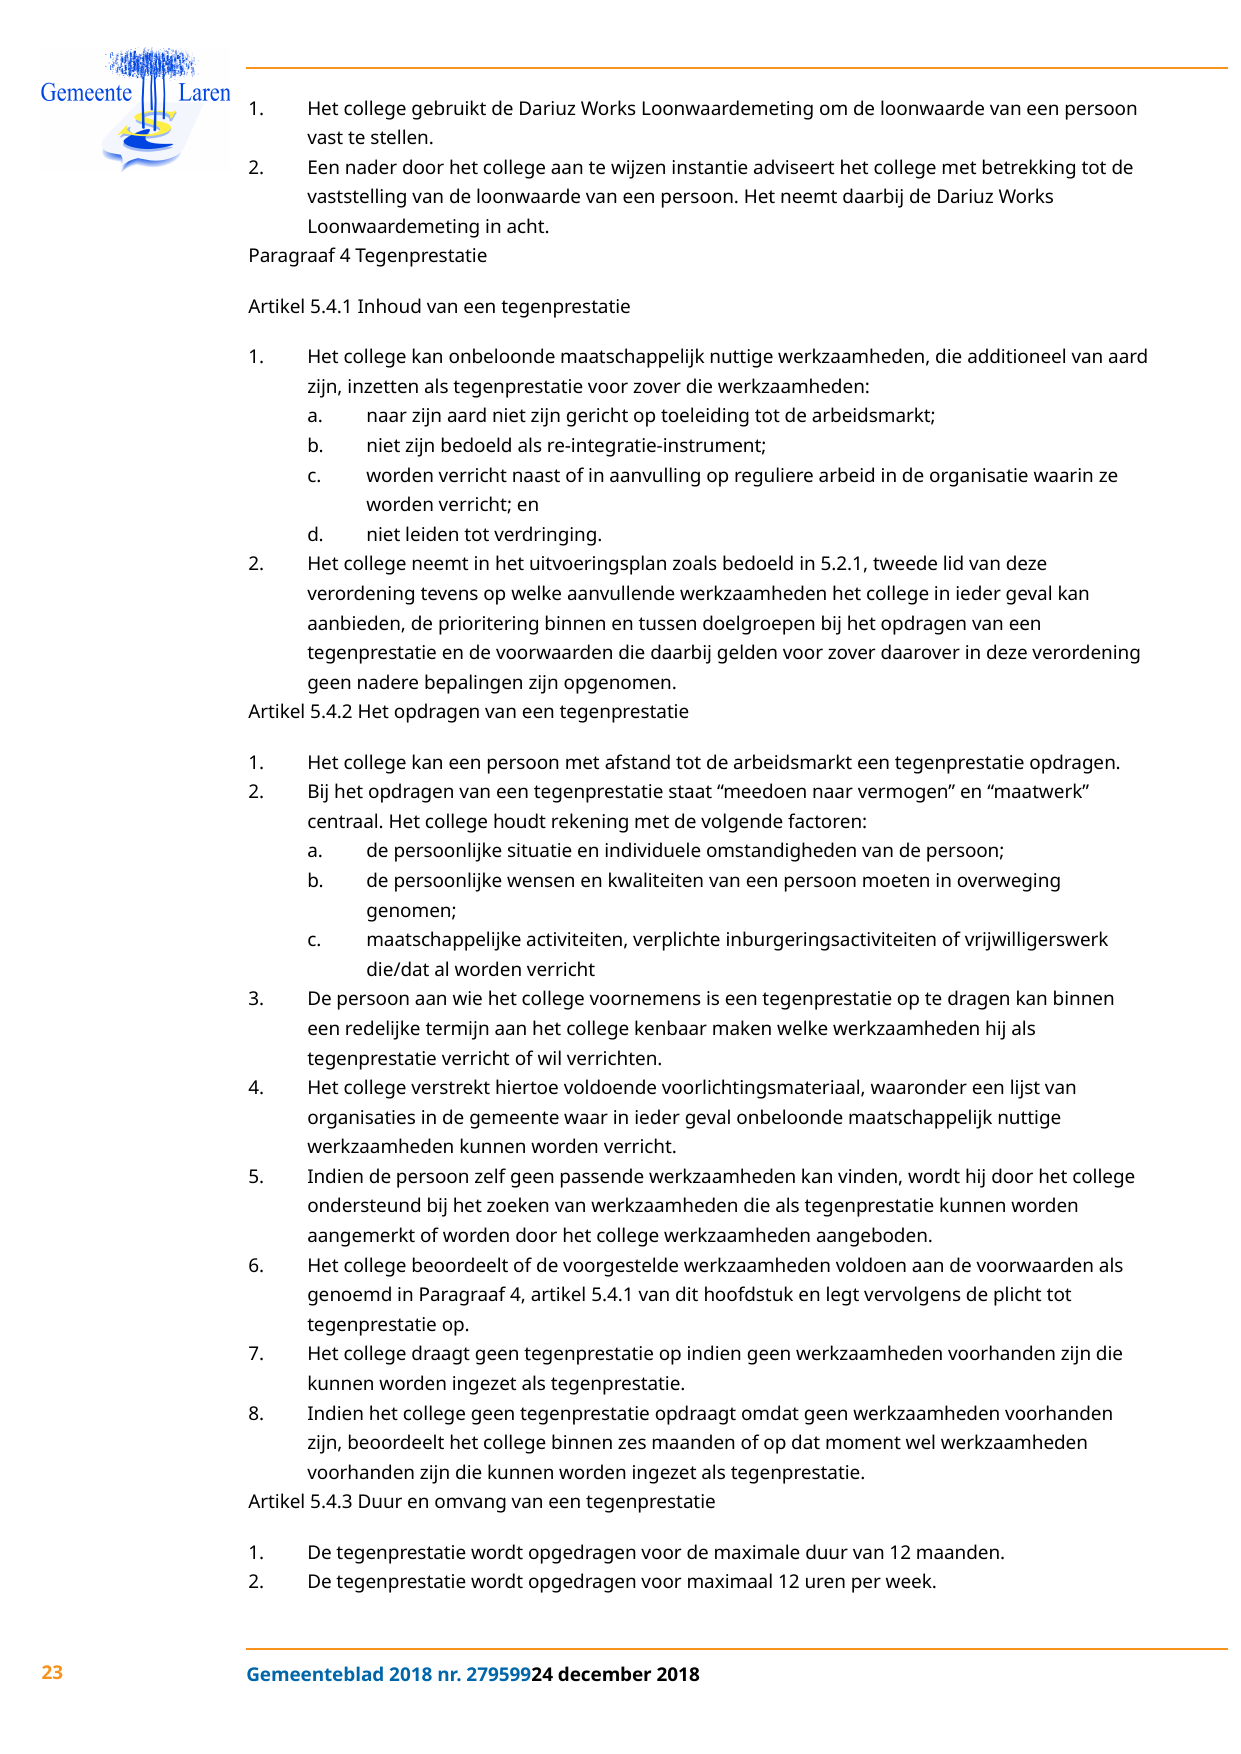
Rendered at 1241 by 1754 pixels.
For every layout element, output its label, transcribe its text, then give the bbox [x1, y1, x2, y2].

list niet zijn bedoeld als re-integratie-instrument; [307, 432, 1152, 458]
list Het college gebruikt de Dariuz Works Loonwaardemeting om de loonwaarde van een persoon vast te stellen. [248, 95, 1152, 150]
list Een nader door het college aan te wijzen instantie adviseert het college met betrekking tot de vaststelling van de loonwaarde van een persoon. Het neemt daarbij de Dariuz Works Loonwaardemeting in acht. [248, 154, 1152, 239]
list de persoonlijke situatie en individuele omstandigheden van de persoon; [307, 838, 1152, 863]
text Artikel 5.4.2 Het opdragen van een tegenprestatie [248, 698, 1152, 724]
list maatschappelijke activiteiten, verplichte inburgeringsactiviteiten of vrijwilligerswerk die/dat al worden verricht [307, 926, 1152, 982]
list Het college draagt geen tegenprestatie op indien geen werkzaamheden voorhanden zijn die kunnen worden ingezet als tegenprestatie. [248, 1341, 1152, 1396]
picture [41, 47, 231, 172]
list niet leiden tot verdringing. [307, 521, 1152, 547]
list Het college verstrekt hiertoe voldoende voorlichtingsmateriaal, waaronder een lijst van organisaties in de gemeente waar in ieder geval onbeloonde maatschappelijk nuttige werkzaamheden kunnen worden verricht. [248, 1074, 1152, 1159]
list Indien het college geen tegenprestatie opdraagt omdat geen werkzaamheden voorhanden zijn, beoordeelt het college binnen zes maanden of op dat moment wel werkzaamheden voorhanden zijn die kunnen worden ingezet als tegenprestatie. [248, 1400, 1152, 1485]
text Artikel 5.4.3 Duur en omvang van een tegenprestatie [248, 1488, 1152, 1514]
list worden verricht naast of in aanvulling op reguliere arbeid in de organisatie waarin ze worden verricht; en [307, 462, 1152, 517]
list De persoon aan wie het college voornemens is een tegenprestatie op te dragen kan binnen een redelijke termijn aan het college kenbaar maken welke werkzaamheden hij als tegenprestatie verricht of wil verrichten. [248, 986, 1152, 1071]
list Het college kan onbeloonde maatschappelijk nuttige werkzaamheden, die additioneel van aard zijn, inzetten als tegenprestatie voor zover die werkzaamheden: [248, 343, 1152, 399]
list naar zijn aard niet zijn gericht op toeleiding tot de arbeidsmarkt; [307, 403, 1152, 428]
list Bij het opdragen van een tegenprestatie staat “meedoen naar vermogen” en “maatwerk” centraal. Het college houdt rekening met de volgende factoren: [248, 778, 1152, 834]
text Paragraaf 4 Tegenprestatie [248, 243, 1152, 268]
list De tegenprestatie wordt opgedragen voor de maximale duur van 12 maanden. [248, 1539, 1152, 1565]
list Het college kan een persoon met afstand tot de arbeidsmarkt een tegenprestatie opdragen. [248, 749, 1152, 775]
list Het college beoordeelt of de voorgestelde werkzaamheden voldoen aan de voorwaarden als genoemd in Paragraaf 4, artikel 5.4.1 van dit hoofdstuk en legt vervolgens de plicht tot tegenprestatie op. [248, 1252, 1152, 1337]
text Artikel 5.4.1 Inhoud van een tegenprestatie [248, 293, 1152, 319]
list Indien de persoon zelf geen passende werkzaamheden kan vinden, wordt hij door het college ondersteund bij het zoeken van werkzaamheden die als tegenprestatie kunnen worden aangemerkt of worden door het college werkzaamheden aangeboden. [248, 1163, 1152, 1248]
list Het college neemt in het uitvoeringsplan zoals bedoeld in 5.2.1, tweede lid van deze verordening tevens op welke aanvullende werkzaamheden het college in ieder geval kan aanbieden, de prioritering binnen en tussen doelgroepen bij het opdragen van een tegenprestatie en de voorwaarden die daarbij gelden voor zover daarover in deze verordening geen nadere bepalingen zijn opgenomen. [248, 551, 1152, 695]
list De tegenprestatie wordt opgedragen voor maximaal 12 uren per week. [248, 1568, 1152, 1594]
list de persoonlijke wensen en kwaliteiten van een persoon moeten in overweging genomen; [307, 867, 1152, 923]
